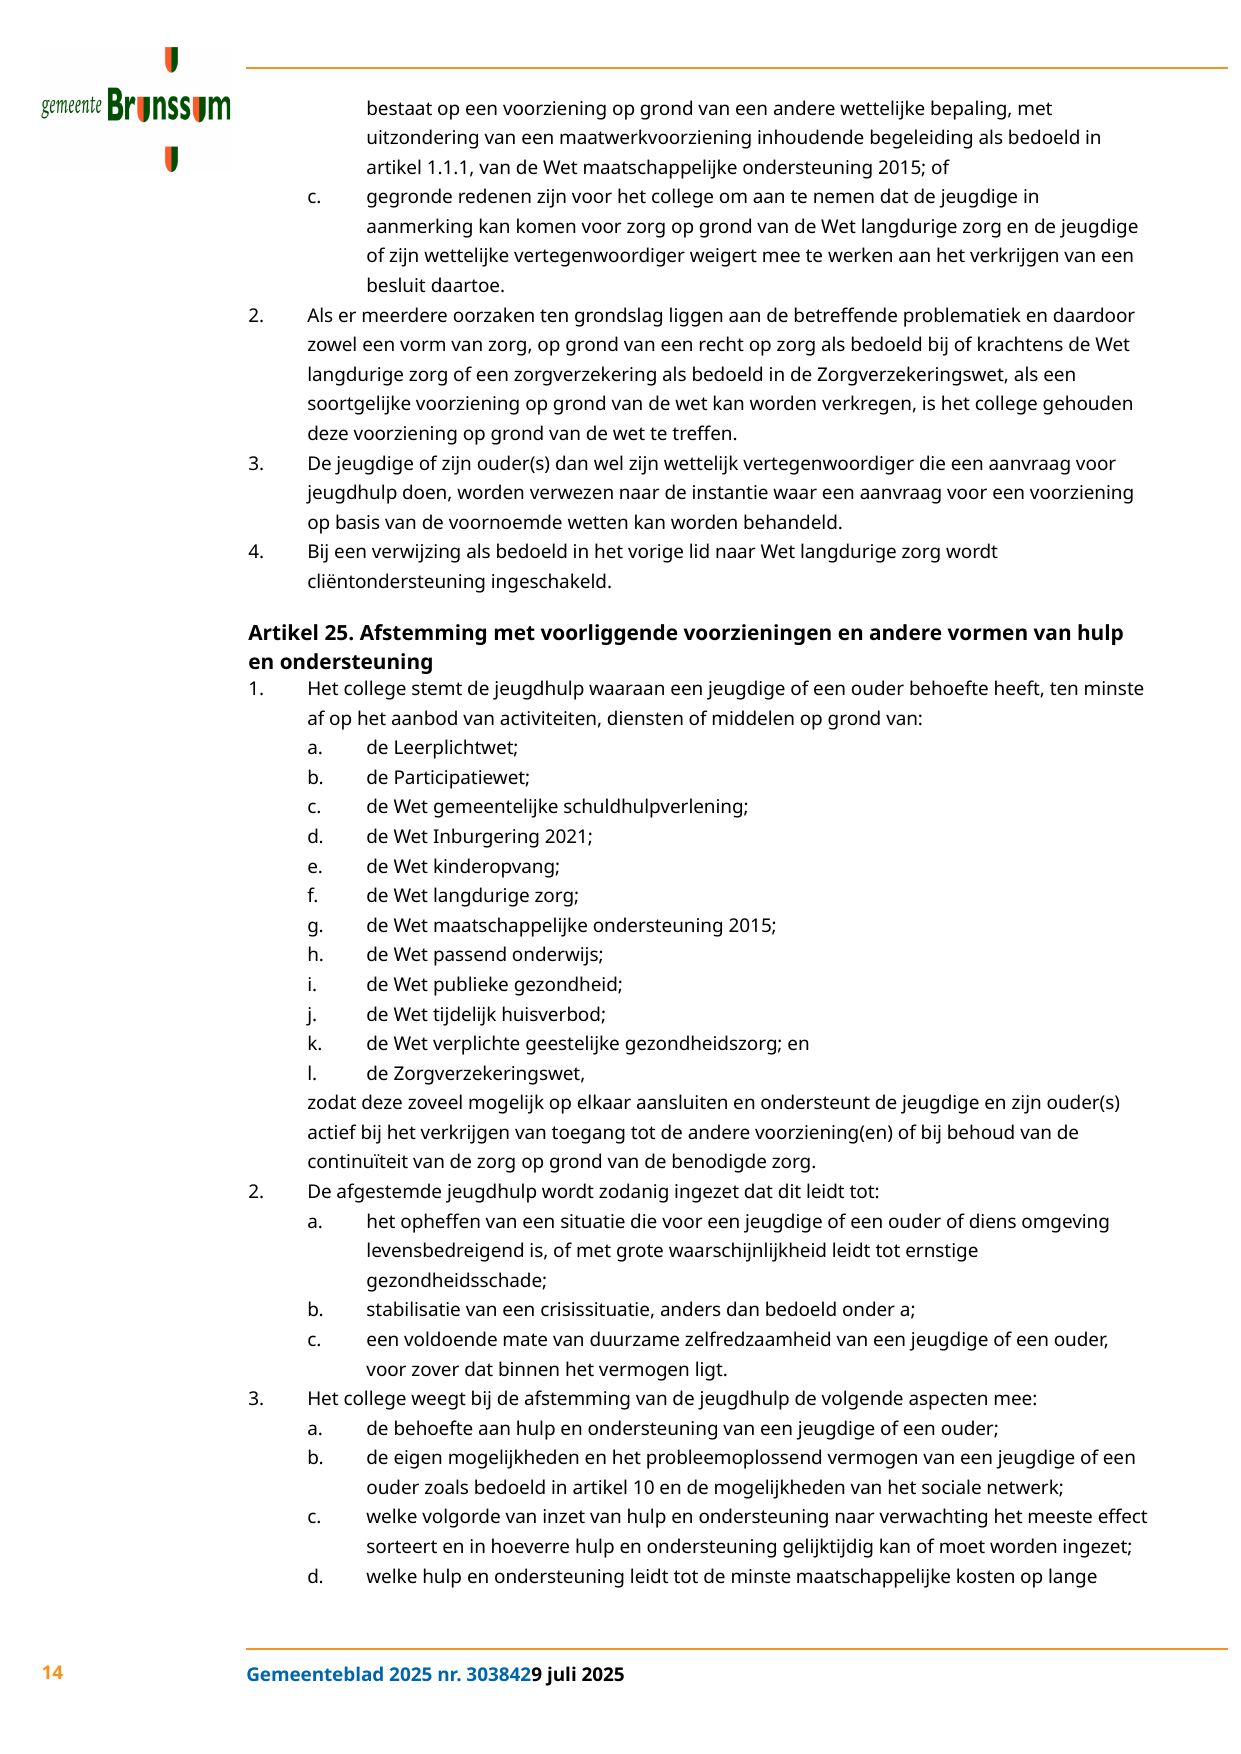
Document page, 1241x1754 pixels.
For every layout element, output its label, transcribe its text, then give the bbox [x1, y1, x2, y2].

list de eigen mogelijkheden en het probleemoplossend vermogen van een jeugdige of een ouder zoals bedoeld in artikel 10 en de mogelijkheden van het sociale netwerk; [307, 1444, 1152, 1500]
list De jeugdige of zijn ouder(s) dan wel zijn wettelijk vertegenwoordiger die een aanvraag voor jeugdhulp doen, worden verwezen naar de instantie waar een aanvraag voor een voorziening op basis van de voornoemde wetten kan worden behandeld. [248, 450, 1152, 535]
list welke volgorde van inzet van hulp en ondersteuning naar verwachting het meeste effect sorteert en in hoeverre hulp en ondersteuning gelijktijdig kan of moet worden ingezet; [307, 1504, 1152, 1559]
list de Wet maatschappelijke ondersteuning 2015; [307, 912, 1152, 938]
list Het college weegt bij de afstemming van de jeugdhulp de volgende aspecten mee: [248, 1385, 1152, 1411]
list welke hulp en ondersteuning leidt tot de minste maatschappelijke kosten op lange [307, 1563, 1152, 1589]
list de Wet passend onderwijs; [307, 942, 1152, 967]
list de Wet langdurige zorg; [307, 882, 1152, 908]
list stabilisatie van een crisissituatie, anders dan bedoeld onder a; [307, 1297, 1152, 1322]
list de Leerplichtwet; [307, 734, 1152, 760]
list de behoefte aan hulp en ondersteuning van een jeugdige of een ouder; [307, 1415, 1152, 1441]
list het opheffen van een situatie die voor een jeugdige of een ouder of diens omgeving levensbedreigend is, of met grote waarschijnlijkheid leidt tot ernstige gezondheidsschade; [307, 1208, 1152, 1293]
list Bij een verwijzing als bedoeld in het vorige lid naar Wet langdurige zorg wordt cliëntondersteuning ingeschakeld. [248, 538, 1152, 594]
list een voldoende mate van duurzame zelfredzaamheid van een jeugdige of een ouder, voor zover dat binnen het vermogen ligt. [307, 1326, 1152, 1382]
list Het college stemt de jeugdhulp waaraan een jeugdige of een ouder behoefte heeft, ten minste af op het aanbod van activiteiten, diensten of middelen op grond van: [248, 675, 1152, 731]
list de Wet publieke gezondheid; [307, 971, 1152, 997]
list de Wet gemeentelijke schuldhulpverlening; [307, 794, 1152, 819]
text Artikel 25. Afstemming met voorliggende voorzieningen en andere vormen van hulp en ondersteuning [248, 618, 1152, 675]
list bestaat op een voorziening op grond van een andere wettelijke bepaling, met uitzondering van een maatwerkvoorziening inhoudende begeleiding als bedoeld in artikel 1.1.1, van de Wet maatschappelijke ondersteuning 2015; of [307, 95, 1152, 180]
list de Zorgverzekeringswet, [307, 1060, 1152, 1086]
list de Wet tijdelijk huisverbod; [307, 1001, 1152, 1027]
list de Participatiewet; [307, 764, 1152, 790]
list Als er meerdere oorzaken ten grondslag liggen aan de betreffende problematiek en daardoor zowel een vorm van zorg, op grond van een recht op zorg als bedoeld bij of krachtens de Wet langdurige zorg of een zorgverzekering als bedoeld in de Zorgverzekeringswet, als een soortgelijke voorziening op grond van de wet kan worden verkregen, is het college gehouden deze voorziening op grond van de wet te treffen. [248, 302, 1152, 446]
list gegronde redenen zijn voor het college om aan te nemen dat de jeugdige in aanmerking kan komen voor zorg op grond van de Wet langdurige zorg en de jeugdige of zijn wettelijke vertegenwoordiger weigert mee te werken aan het verkrijgen van een besluit daartoe. [307, 183, 1152, 298]
picture [41, 47, 231, 172]
list de Wet kinderopvang; [307, 853, 1152, 879]
list de Wet verplichte geestelijke gezondheidszorg; en [307, 1030, 1152, 1056]
list de Wet Inburgering 2021; [307, 823, 1152, 849]
list zodat deze zoveel mogelijk op elkaar aansluiten en ondersteunt de jeugdige en zijn ouder(s) actief bij het verkrijgen van toegang tot de andere voorziening(en) of bij behoud van de continuïteit van de zorg op grond van de benodigde zorg. [248, 1089, 1152, 1174]
list De afgestemde jeugdhulp wordt zodanig ingezet dat dit leidt tot: [248, 1178, 1152, 1204]
